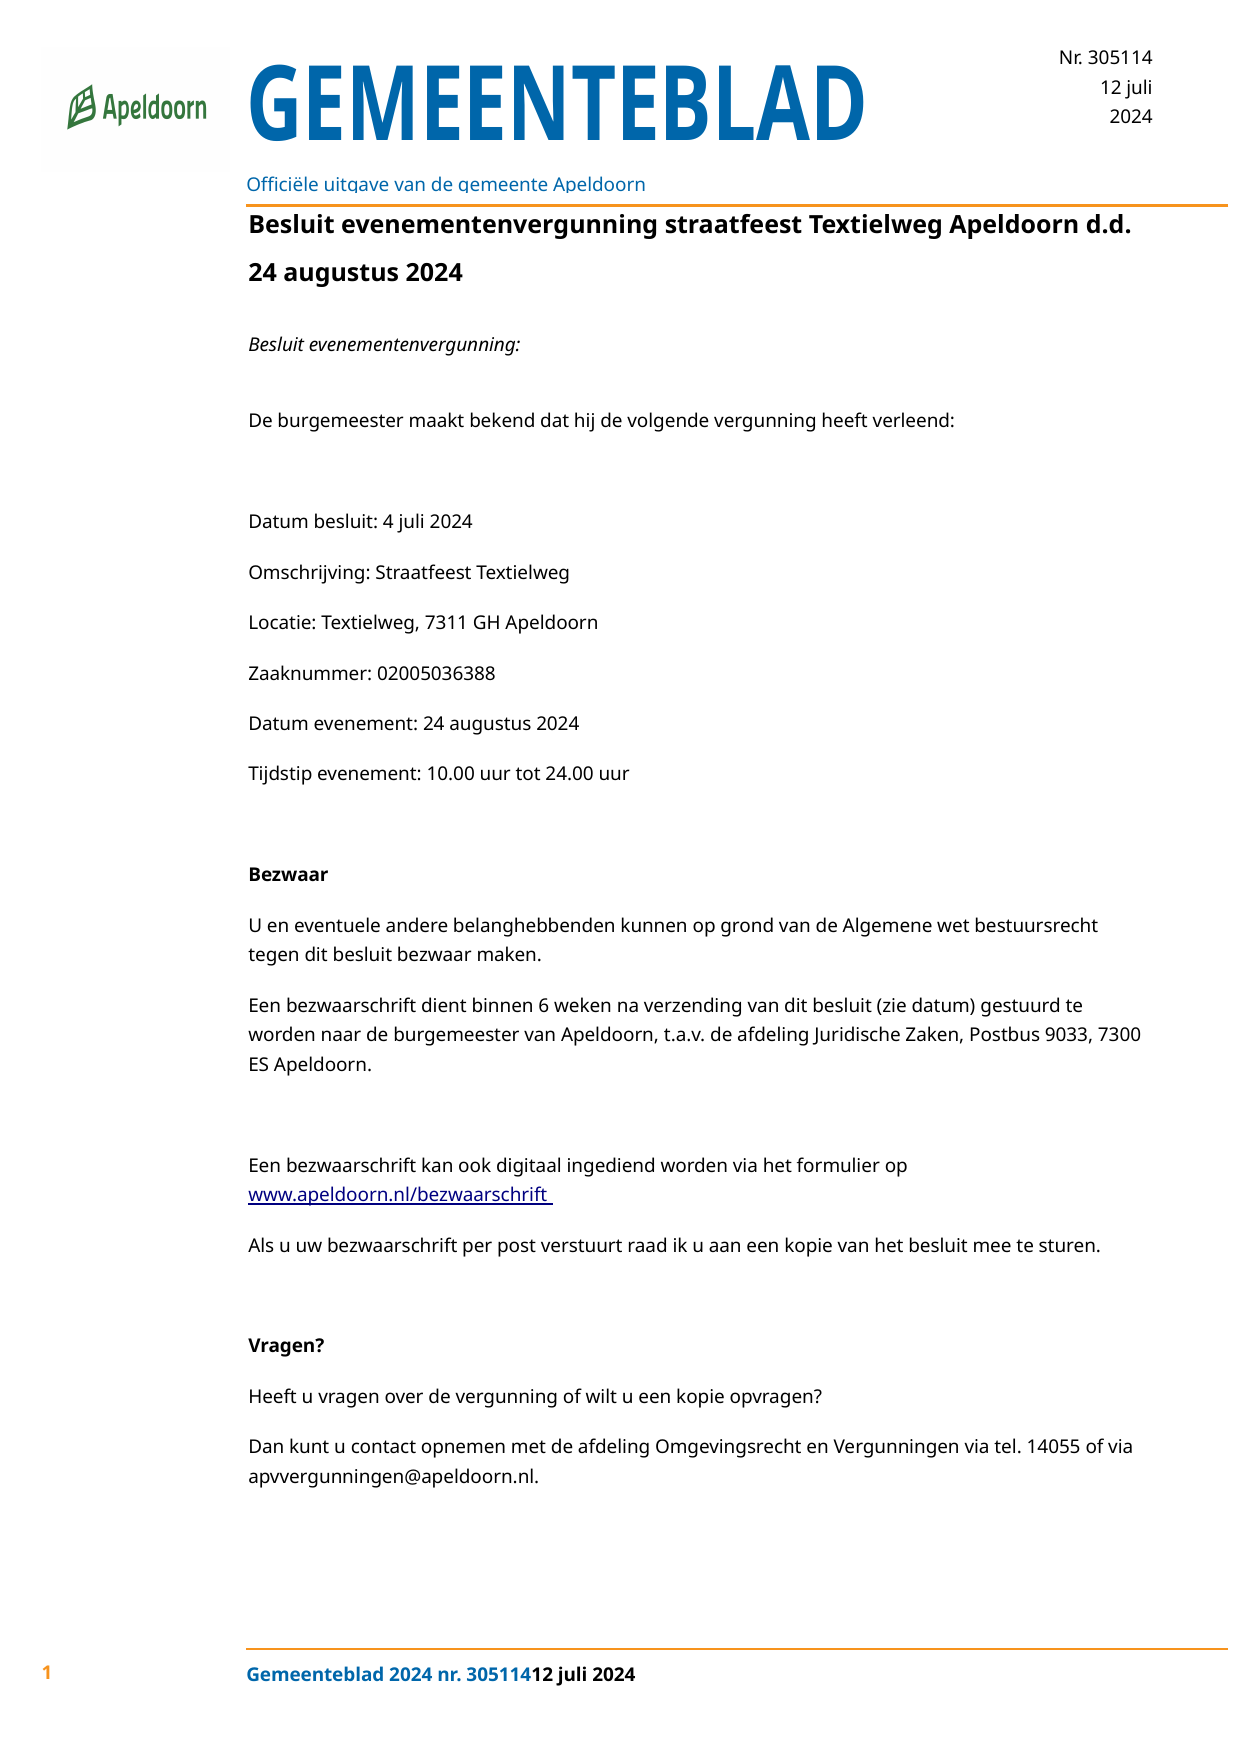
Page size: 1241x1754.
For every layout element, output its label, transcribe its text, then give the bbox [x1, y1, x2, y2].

text De burgemeester maakt bekend dat hij de volgende vergunning heeft verleend: [248, 408, 1152, 433]
text Datum evenement: 24 augustus 2024 [248, 710, 1152, 736]
text Een bezwaarschrift dient binnen 6 weken na verzending van dit besluit (zie datum) gestuurd te worden naar de burgemeester van Apeldoorn, t.a.v. de afdeling Juridische Zaken, Postbus 9033, 7300 ES Apeldoorn. [248, 992, 1152, 1077]
picture [41, 47, 231, 172]
text Zaaknummer: 02005036388 [248, 660, 1152, 685]
text Vragen? [248, 1333, 1152, 1358]
text Tijdstip evenement: 10.00 uur tot 24.00 uur [248, 761, 1152, 786]
text Besluit evenementenvergunning straatfeest Textielweg Apeldoorn d.d. 24 augustus 2024 [248, 207, 1152, 288]
text Locatie: Textielweg, 7311 GH Apeldoorn [248, 609, 1152, 635]
text Als u uw bezwaarschrift per post verstuurt raad ik u aan een kopie van het besluit mee te sturen. [248, 1232, 1152, 1257]
text Bezwaar [248, 861, 1152, 887]
text Dan kunt u contact opnemen met de afdeling Omgevingsrecht en Vergunningen via tel. 14055 of via apvvergunningen@apeldoorn.nl. [248, 1433, 1152, 1489]
text Een bezwaarschrift kan ook digitaal ingediend worden via het formulier op www.apeldoorn.nl/bezwaarschrift [248, 1152, 1152, 1207]
text Besluit evenementenvergunning: [248, 331, 1152, 357]
text Omschrijving: Straatfeest Textielweg [248, 559, 1152, 584]
text Datum besluit: 4 juli 2024 [248, 508, 1152, 534]
text U en eventuele andere belanghebbenden kunnen op grond van de Algemene wet bestuursrecht tegen dit besluit bezwaar maken. [248, 912, 1152, 967]
text Heeft u vragen over de vergunning of wilt u een kopie opvragen? [248, 1383, 1152, 1409]
